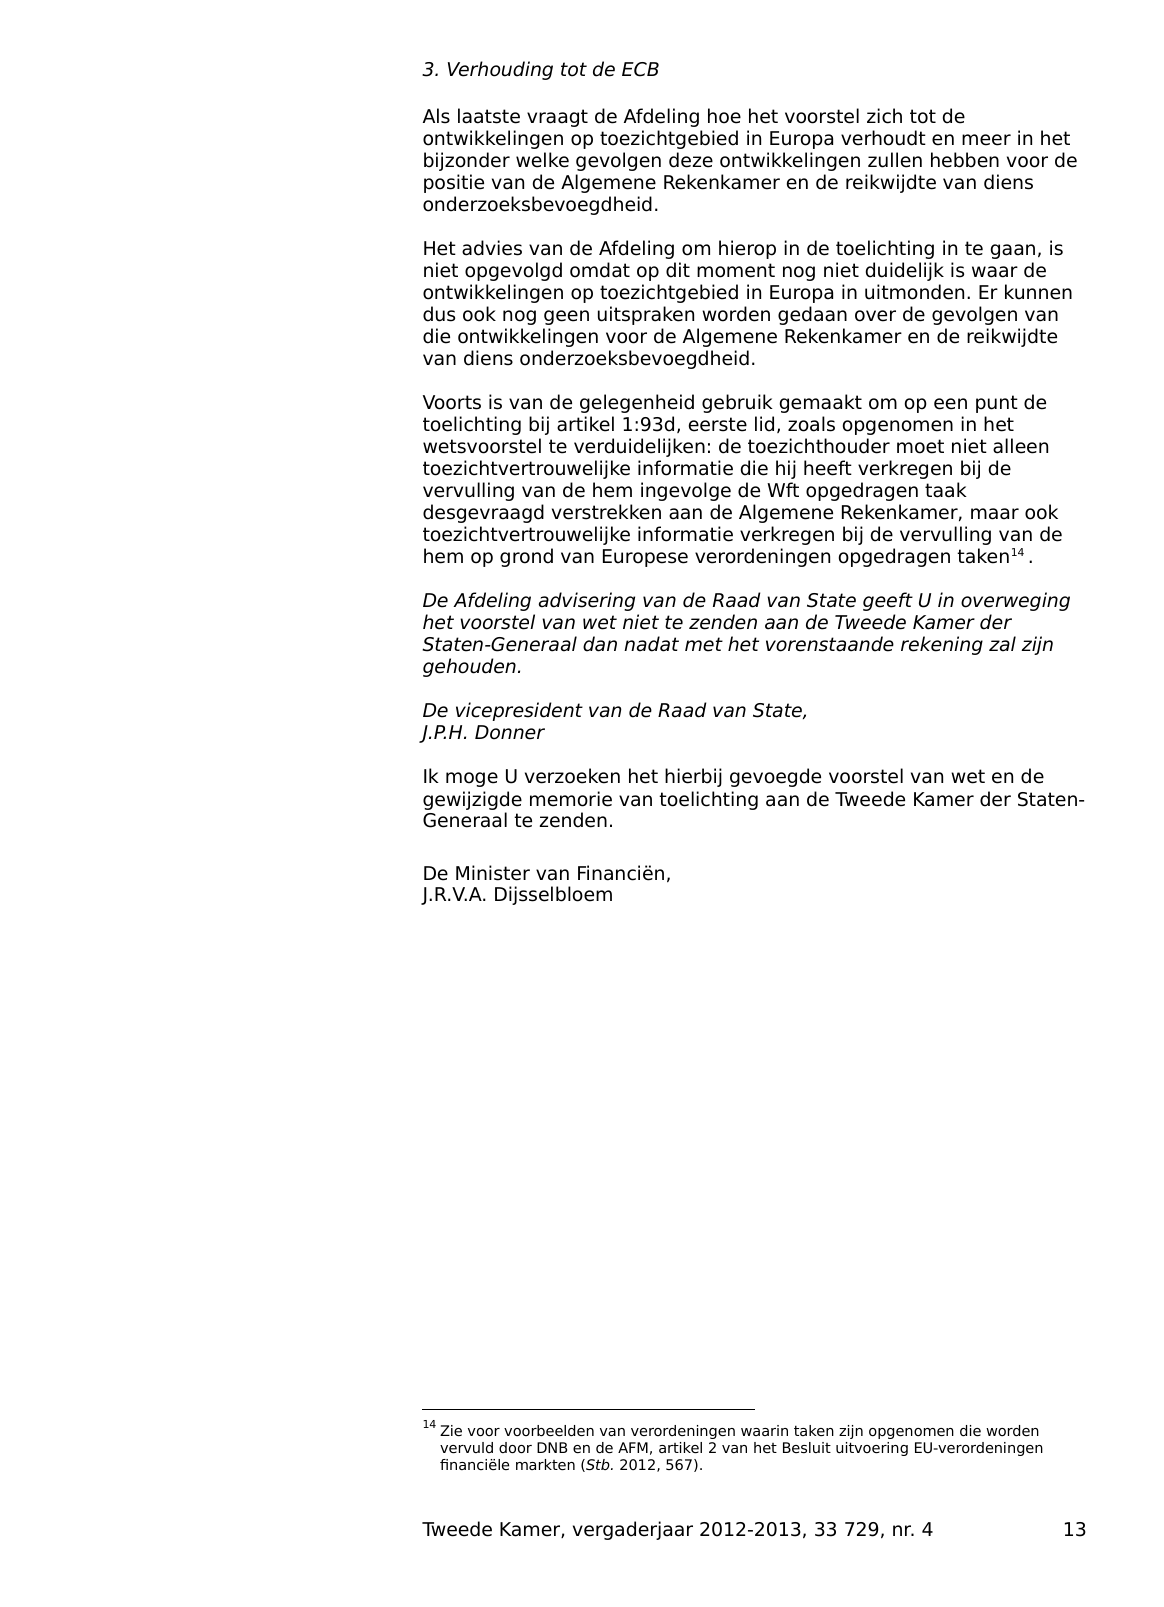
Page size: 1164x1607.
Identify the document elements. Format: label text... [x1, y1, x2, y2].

text J.P.H. Donner [422, 722, 1087, 744]
text Ik moge U verzoeken het hierbij gevoegde voorstel van wet en de gewijzigde memorie van toelichting aan de Tweede Kamer der Staten-Generaal te zenden. [422, 766, 1087, 832]
text De Afdeling advisering van de Raad van State geeft U in overweging het voorstel van wet niet te zenden aan de Tweede Kamer der Staten-Generaal dan nadat met het vorenstaande rekening zal zijn gehouden. [422, 590, 1087, 678]
text Als laatste vraagt de Afdeling hoe het voorstel zich tot de ontwikkelingen op toezichtgebied in Europa verhoudt en meer in het bijzonder welke gevolgen deze ontwikkelingen zullen hebben voor de positie van de Algemene Rekenkamer en de reikwijdte van diens onderzoeksbevoegdheid. [422, 106, 1087, 216]
text Voorts is van de gelegenheid gebruik gemaakt om op een punt de toelichting bij artikel 1:93d, eerste lid, zoals opgenomen in het wetsvoorstel te verduidelijken: de toezichthouder moet niet alleen toezichtvertrouwelijke informatie die hij heeft verkregen bij de vervulling van de hem ingevolge de Wft opgedragen taak desgevraagd verstrekken aan de Algemene Rekenkamer, maar ook toezichtvertrouwelijke informatie verkregen bij de vervulling van de hem op grond van Europese verordeningen opgedragen taken. [422, 392, 1087, 568]
text De Minister van Financiën, J.R.V.A. Dijsselbloem [422, 862, 1087, 906]
subtitle 3. Verhouding tot de ECB [422, 59, 1087, 81]
text Zie voor voorbeelden van verordeningen waarin taken zijn opgenomen die worden vervuld door DNB en de AFM, artikel 2 van het Besluit uitvoering EU-verordeningen financiële markten (Stb. 2012, 567). [422, 1418, 1087, 1474]
text De vicepresident van de Raad van State, [422, 700, 1087, 722]
text Het advies van de Afdeling om hierop in de toelichting in te gaan, is niet opgevolgd omdat op dit moment nog niet duidelijk is waar de ontwikkelingen op toezichtgebied in Europa in uitmonden. Er kunnen dus ook nog geen uitspraken worden gedaan over de gevolgen van die ontwikkelingen voor de Algemene Rekenkamer en de reikwijdte van diens onderzoeksbevoegdheid. [422, 238, 1087, 370]
